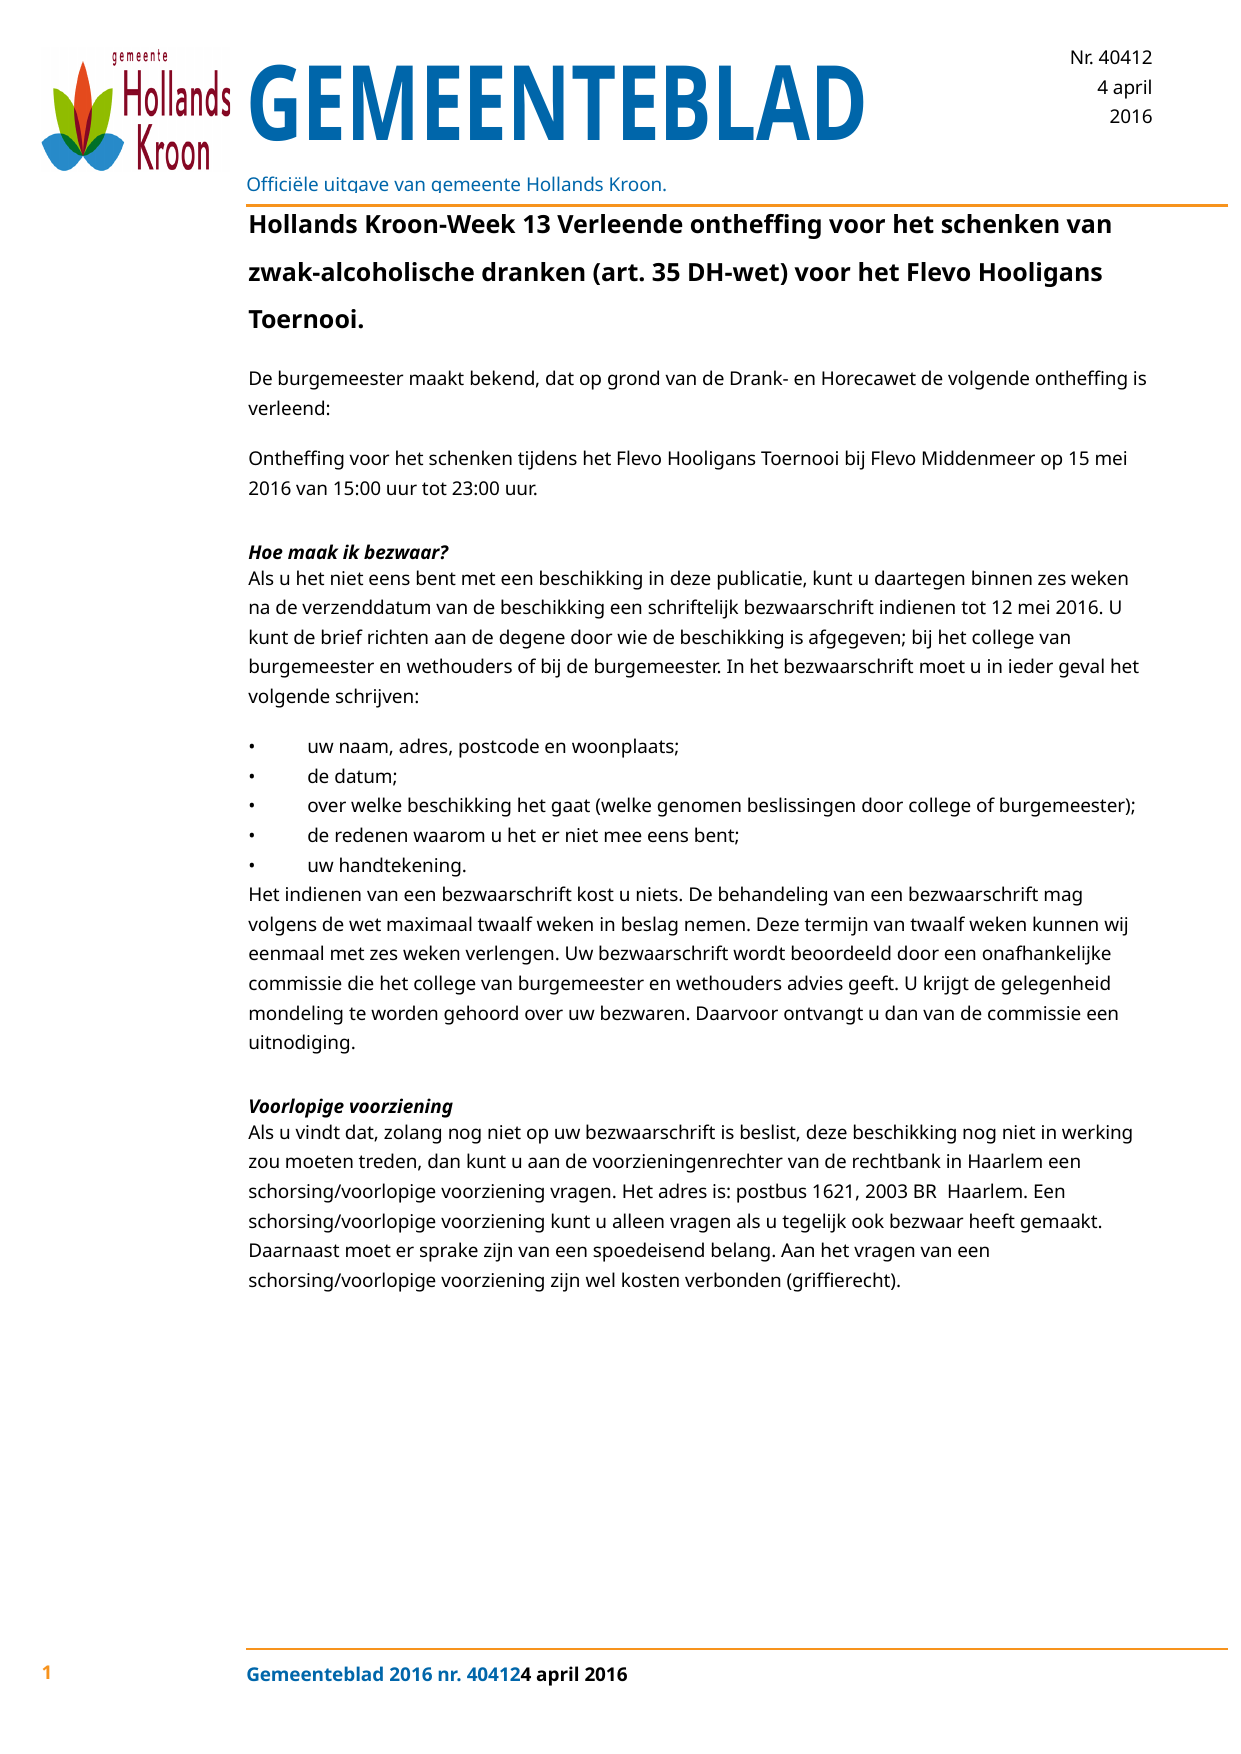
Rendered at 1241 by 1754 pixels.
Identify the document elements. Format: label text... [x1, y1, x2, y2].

list de redenen waarom u het er niet mee eens bent; [248, 822, 1152, 848]
picture [41, 47, 231, 172]
text Als u vindt dat, zolang nog niet op uw bezwaarschrift is beslist, deze beschikking nog niet in werking zou moeten treden, dan kunt u aan de voorzieningenrechter van de rechtbank in Haarlem een schorsing/voorlopige voorziening vragen. Het adres is: postbus 1621, 2003 BR Haarlem. Een schorsing/voorlopige voorziening kunt u alleen vragen als u tegelijk ook bezwaar heeft gemaakt. Daarnaast moet er sprake zijn van een spoedeisend belang. Aan het vragen van een schorsing/voorlopige voorziening zijn wel kosten verbonden (griffierecht). [248, 1119, 1152, 1293]
text Als u het niet eens bent met een beschikking in deze publicatie, kunt u daartegen binnen zes weken na de verzenddatum van de beschikking een schriftelijk bezwaarschrift indienen tot 12 mei 2016. U kunt de brief richten aan de degene door wie de beschikking is afgegeven; bij het college van burgemeester en wethouders of bij de burgemeester. In het bezwaarschrift moet u in ieder geval het volgende schrijven: [248, 565, 1152, 709]
text Ontheffing voor het schenken tijdens het Flevo Hooligans Toernooi bij Flevo Middenmeer op 15 mei 2016 van 15:00 uur tot 23:00 uur. [248, 446, 1152, 501]
text Hollands Kroon-Week 13 Verleende ontheffing voor het schenken van zwak-alcoholische dranken (art. 35 DH-wet) voor het Flevo Hooligans Toernooi. [248, 207, 1152, 336]
list over welke beschikking het gaat (welke genomen beslissingen door college of burgemeester); [248, 793, 1152, 818]
list uw handtekening. [248, 852, 1152, 878]
text De burgemeester maakt bekend, dat op grond van de Drank- en Horecawet de volgende ontheffing is verleend: [248, 366, 1152, 421]
text Voorlopige voorziening [248, 1093, 1152, 1119]
text Hoe maak ik bezwaar? [248, 539, 1152, 565]
text Het indienen van een bezwaarschrift kost u niets. De behandeling van een bezwaarschrift mag volgens de wet maximaal twaalf weken in beslag nemen. Deze termijn van twaalf weken kunnen wij eenmaal met zes weken verlengen. Uw bezwaarschrift wordt beoordeeld door een onafhankelijke commissie die het college van burgemeester en wethouders advies geeft. U krijgt de gelegenheid mondeling te worden gehoord over uw bezwaren. Daarvoor ontvangt u dan van de commissie een uitnodiging. [248, 881, 1152, 1055]
list de datum; [248, 763, 1152, 789]
list uw naam, adres, postcode en woonplaats; [248, 733, 1152, 759]
